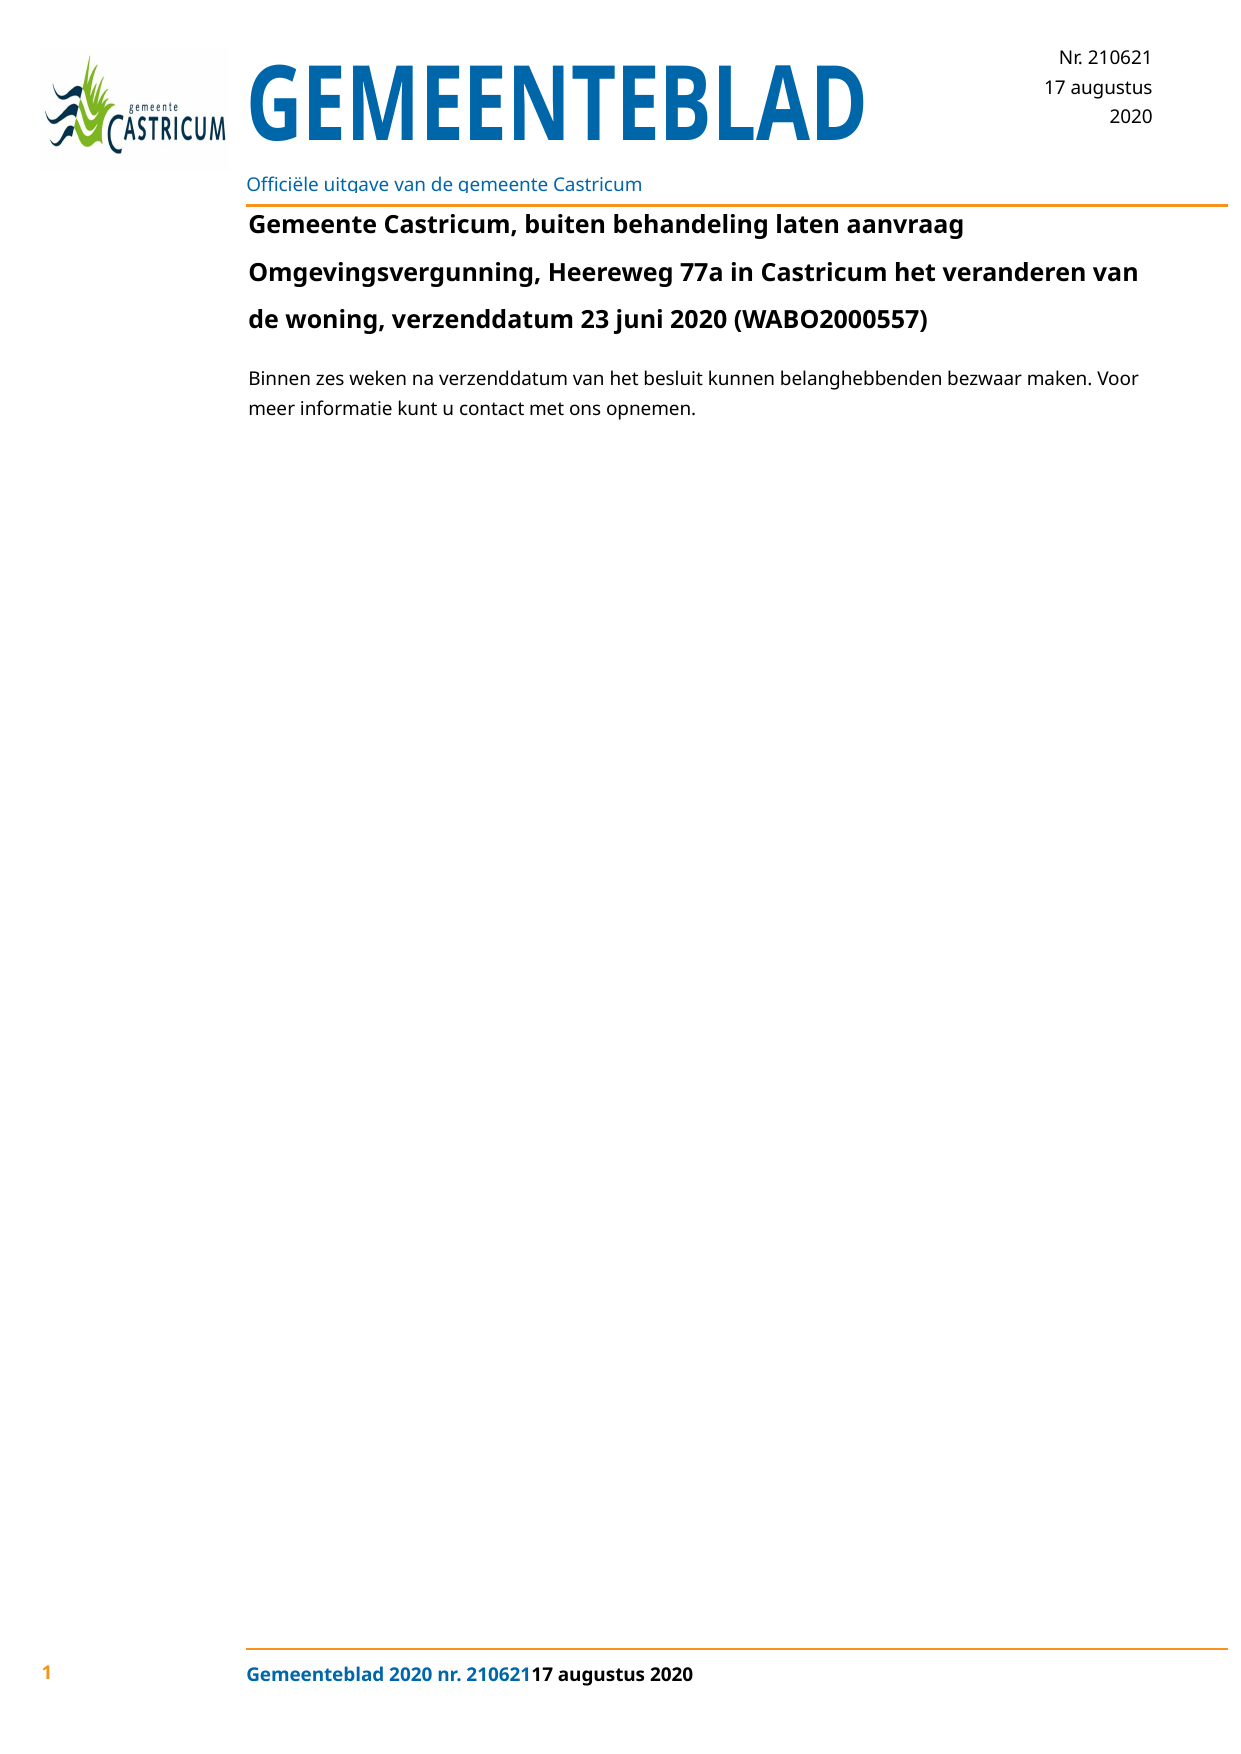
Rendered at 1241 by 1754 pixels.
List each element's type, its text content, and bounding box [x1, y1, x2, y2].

text Gemeente Castricum, buiten behandeling laten aanvraag Omgevingsvergunning, Heereweg 77a in Castricum het veranderen van de woning, verzenddatum 23 juni 2020 (WABO2000557) [248, 207, 1152, 336]
text Binnen zes weken na verzenddatum van het besluit kunnen belanghebbenden bezwaar maken. Voor meer informatie kunt u contact met ons opnemen. [248, 366, 1152, 421]
picture [41, 47, 231, 172]
